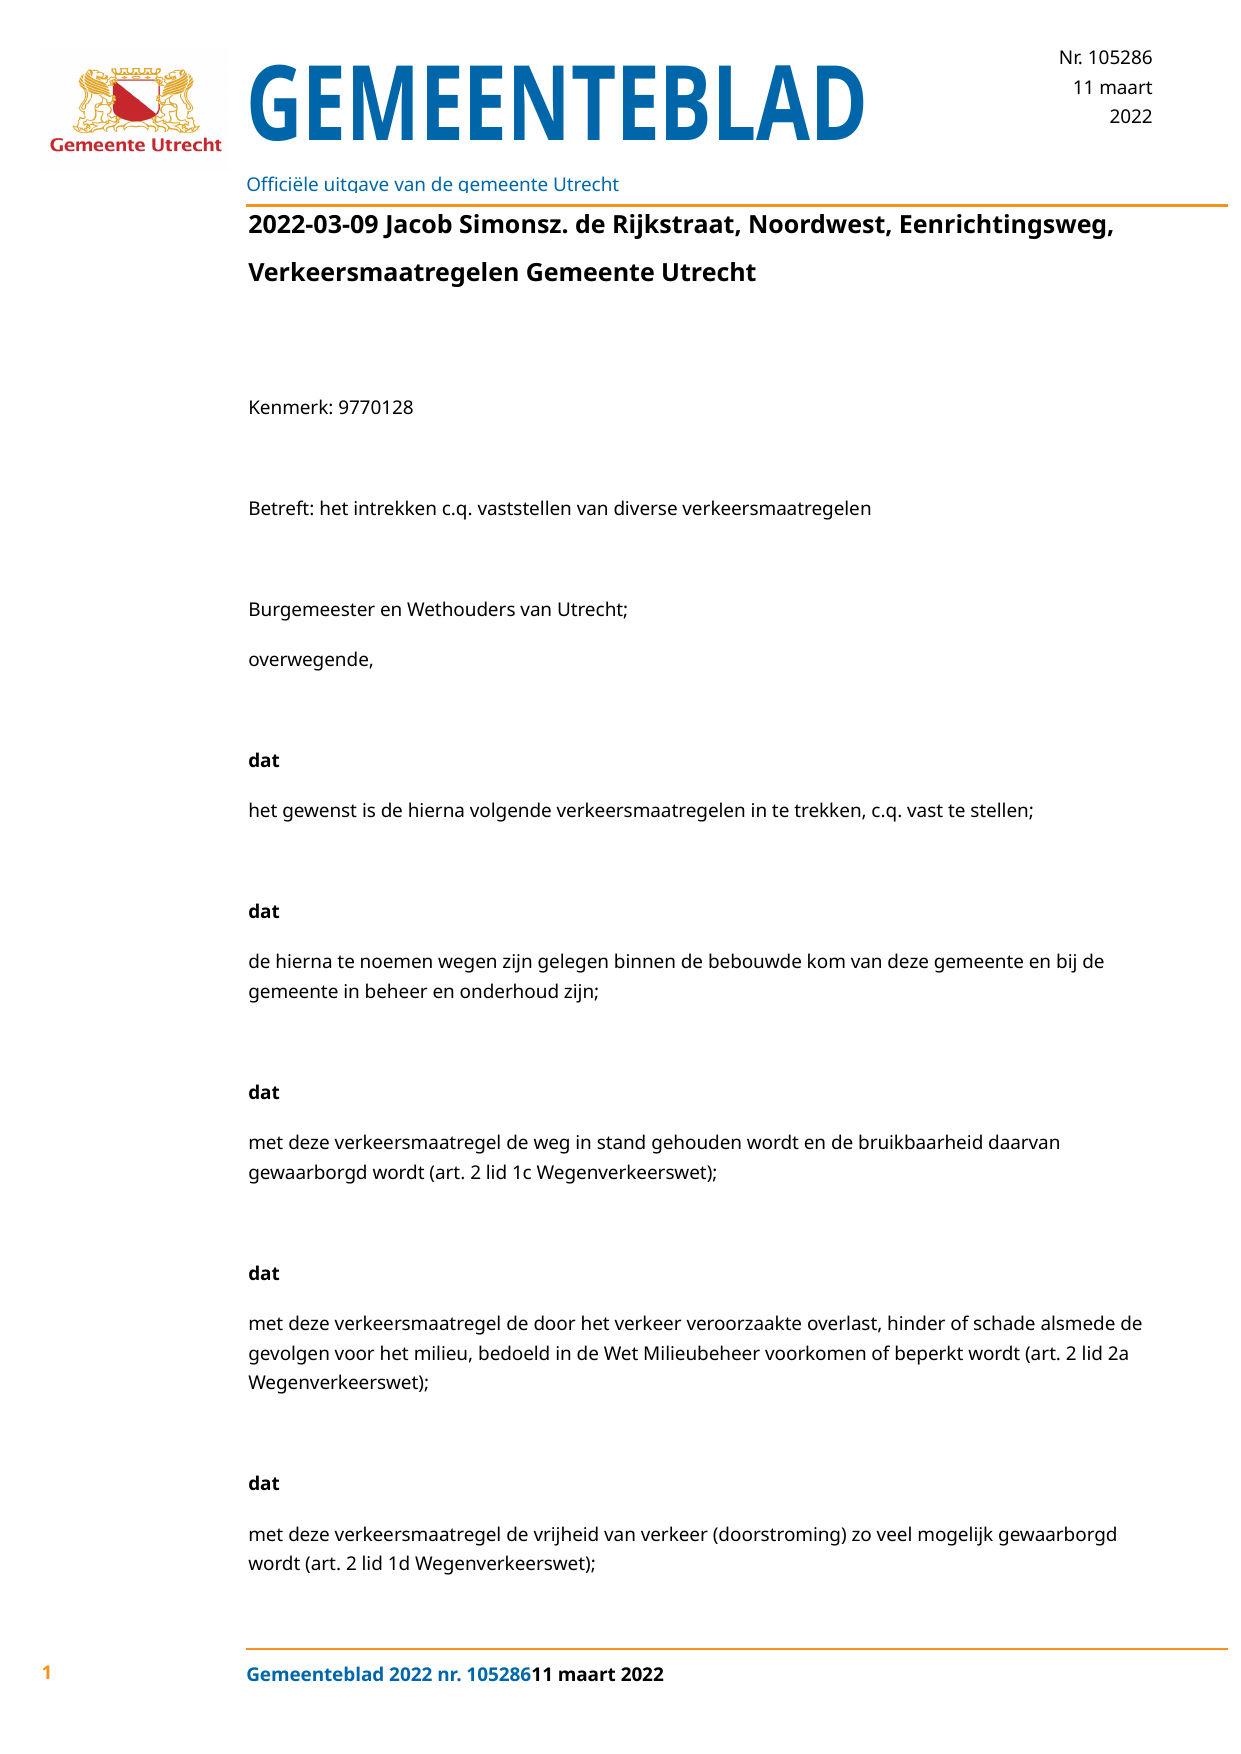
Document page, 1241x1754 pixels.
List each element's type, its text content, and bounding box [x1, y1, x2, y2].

text het gewenst is de hierna volgende verkeersmaatregelen in te trekken, c.q. vast te stellen; [248, 797, 1152, 823]
text Kenmerk: 9770128 [248, 394, 1152, 420]
text dat [248, 898, 1152, 924]
text dat [248, 747, 1152, 773]
text met deze verkeersmaatregel de vrijheid van verkeer (doorstroming) zo veel mogelijk gewaarborgd wordt (art. 2 lid 1d Wegenverkeerswet); [248, 1521, 1152, 1576]
text met deze verkeersmaatregel de weg in stand gehouden wordt en de bruikbaarheid daarvan gewaarborgd wordt (art. 2 lid 1c Wegenverkeerswet); [248, 1129, 1152, 1185]
text Burgemeester en Wethouders van Utrecht; [248, 596, 1152, 621]
text met deze verkeersmaatregel de door het verkeer veroorzaakte overlast, hinder of schade alsmede de gevolgen voor het milieu, bedoeld in de Wet Milieubeheer voorkomen of beperkt wordt (art. 2 lid 2a Wegenverkeerswet); [248, 1310, 1152, 1395]
text 2022-03-09 Jacob Simonsz. de Rijkstraat, Noordwest, Eenrichtingsweg, Verkeersmaatregelen Gemeente Utrecht [248, 207, 1152, 288]
picture [41, 47, 231, 172]
text dat [248, 1260, 1152, 1286]
text Betreft: het intrekken c.q. vaststellen van diverse verkeersmaatregelen [248, 495, 1152, 521]
text overwegende, [248, 646, 1152, 672]
text dat [248, 1079, 1152, 1105]
text dat [248, 1470, 1152, 1496]
text de hierna te noemen wegen zijn gelegen binnen de bebouwde kom van deze gemeente en bij de gemeente in beheer en onderhoud zijn; [248, 949, 1152, 1004]
